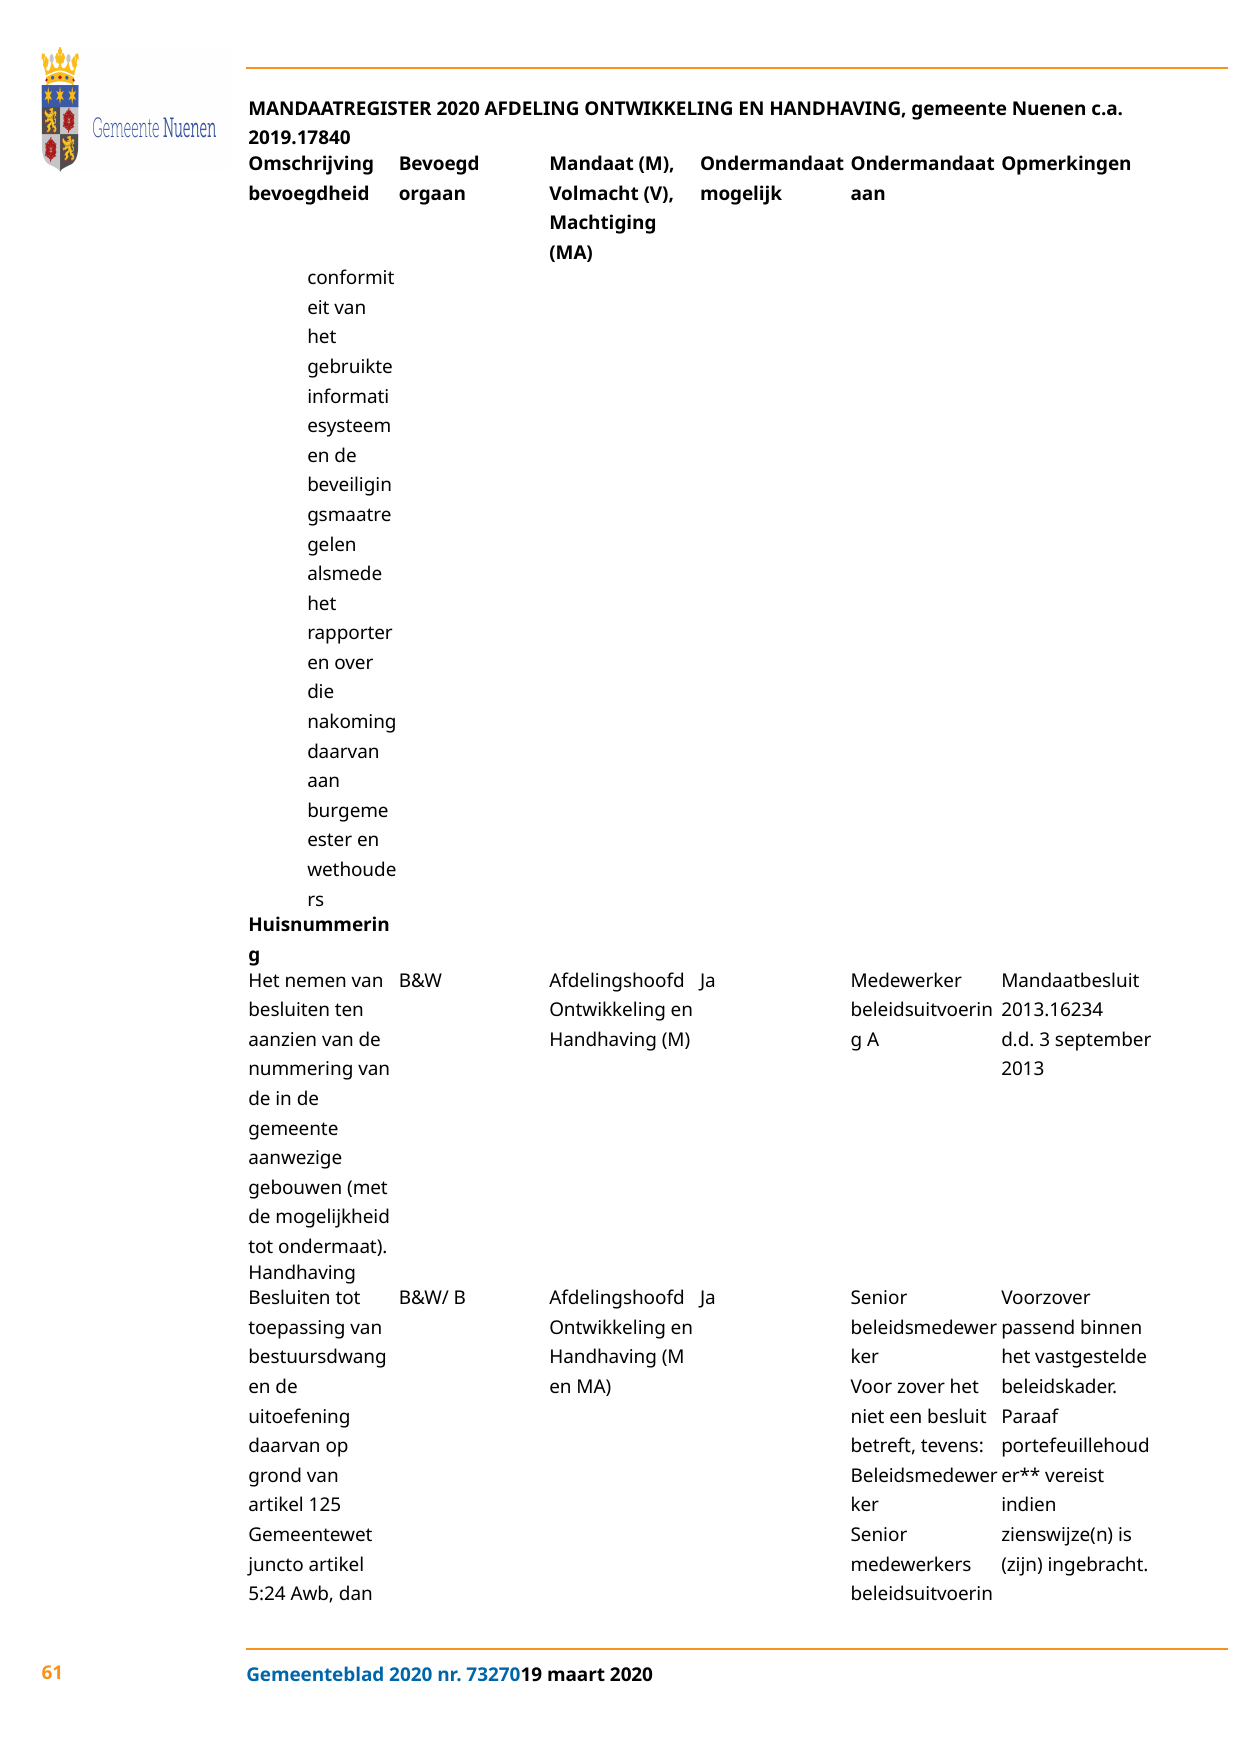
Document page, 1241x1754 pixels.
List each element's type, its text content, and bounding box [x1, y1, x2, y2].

table_cell Senior beleidsmedewerker Voor zover het niet een besluit betreft, tevens: Beleidsmedewerker Senior medewerkers beleidsuitvoerin [850, 1285, 1001, 1606]
table_cell [1001, 265, 1152, 912]
table_cell Besluiten tot toepassing van bestuursdwang en de uitoefening daarvan op grond van artikel 125 Gemeentewet juncto artikel 5:24 Awb, dan [248, 1285, 398, 1606]
table_cell [399, 912, 549, 967]
table_cell Omschrijving bevoegdheid [248, 150, 398, 264]
table_cell Mandaat (M), Volmacht (V), Machtiging (MA) [549, 150, 700, 264]
table_cell [399, 265, 549, 912]
table_cell B&W/ B [399, 1285, 549, 1606]
table_cell conformiteit van het gebruikte informatiesysteem en de beveiligingsmaatregelen alsmede het rapporteren over die nakoming daarvan aan burgemeester en wethouders [248, 265, 398, 912]
table_cell Handhaving [248, 1259, 1152, 1284]
picture [41, 47, 231, 172]
table_cell Opmerkingen [1001, 150, 1152, 264]
table_cell B&W [399, 967, 549, 1259]
table_cell Ja [700, 1285, 850, 1606]
table_cell [850, 265, 1001, 912]
table_cell [549, 265, 700, 912]
table_cell Voorzover passend binnen het vastgestelde beleidskader. Paraaf portefeuillehouder** vereist indien zienswijze(n) is (zijn) ingebracht. [1001, 1285, 1152, 1606]
table_cell [850, 912, 1001, 967]
table_cell Mandaatbesluit 2013.16234 d.d. 3 september 2013 [1001, 967, 1152, 1259]
table_cell Ja [700, 967, 850, 1259]
table_cell Ondermandaat aan [850, 150, 1001, 264]
table_cell Het nemen van besluiten ten aanzien van de nummering van de in de gemeente aanwezige gebouwen (met de mogelijkheid tot ondermaat). [248, 967, 398, 1259]
table_cell [549, 912, 700, 967]
table_cell [700, 912, 850, 967]
table_cell Ondermandaat mogelijk [700, 150, 850, 264]
table_cell [1001, 912, 1152, 967]
table_cell Huisnummering [248, 912, 398, 967]
table_cell Afdelingshoofd Ontwikkeling en Handhaving (M en MA) [549, 1285, 700, 1606]
table_cell Medewerker beleidsuitvoering A [850, 967, 1001, 1259]
table_cell Afdelingshoofd Ontwikkeling en Handhaving (M) [549, 967, 700, 1259]
table_cell Bevoegd orgaan [399, 150, 549, 264]
table_header MANDAATREGISTER 2020 AFDELING ONTWIKKELING EN HANDHAVING, gemeente Nuenen c.a. 2019.17840 [248, 95, 1152, 150]
table_cell [700, 265, 850, 912]
